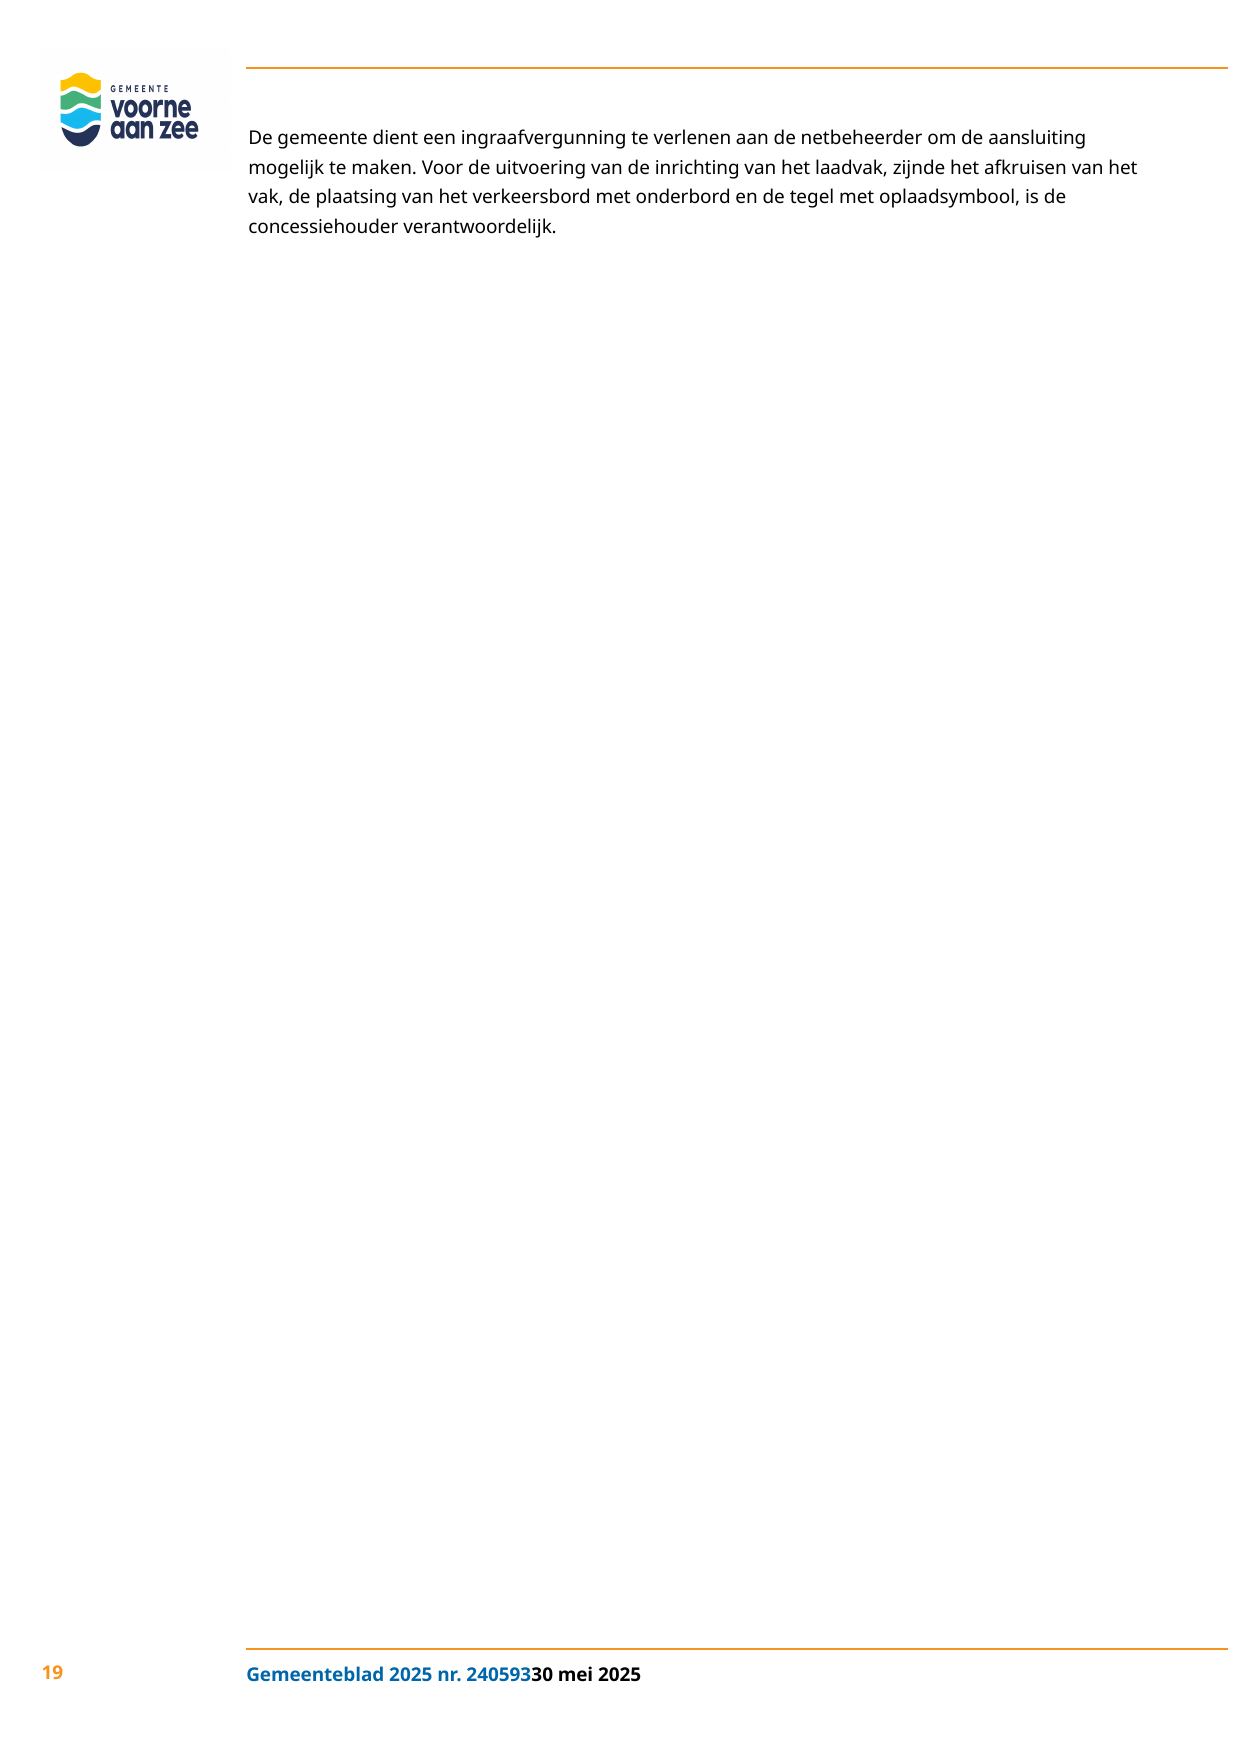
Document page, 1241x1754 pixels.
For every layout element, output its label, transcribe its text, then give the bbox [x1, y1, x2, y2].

picture [41, 47, 231, 172]
text De gemeente dient een ingraafvergunning te verlenen aan de netbeheerder om de aansluiting mogelijk te maken. Voor de uitvoering van de inrichting van het laadvak, zijnde het afkruisen van het vak, de plaatsing van het verkeersbord met onderbord en de tegel met oplaadsymbool, is de concessiehouder verantwoordelijk. [248, 124, 1152, 239]
